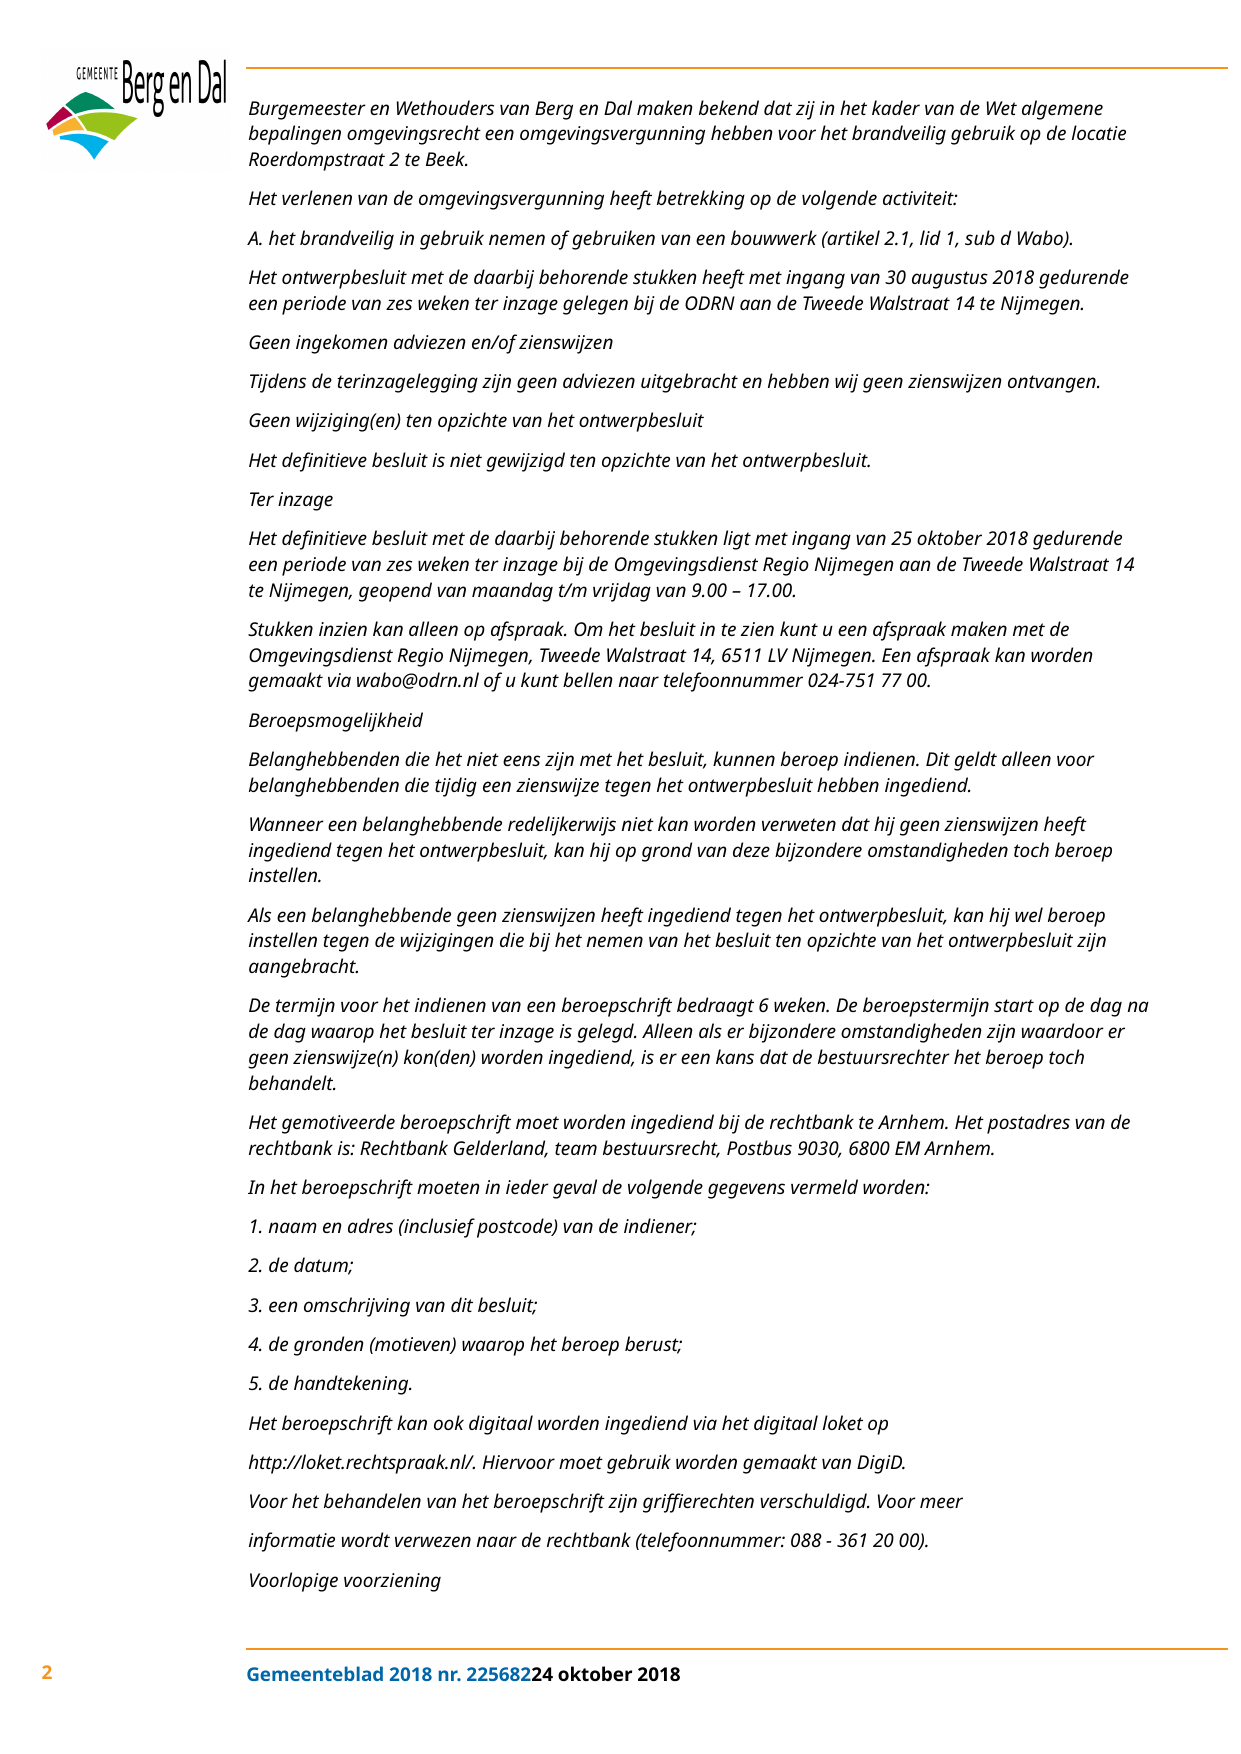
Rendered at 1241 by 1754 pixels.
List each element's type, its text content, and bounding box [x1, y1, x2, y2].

text A. het brandveilig in gebruik nemen of gebruiken van een bouwwerk (artikel 2.1, lid 1, sub d Wabo). [248, 225, 1152, 251]
text Voorlopige voorziening [248, 1567, 1152, 1592]
text Ter inzage [248, 486, 1152, 512]
text informatie wordt verwezen naar de rechtbank (telefoonnummer: 088 - 361 20 00). [248, 1527, 1152, 1553]
text Beroepsmogelijkheid [248, 707, 1152, 733]
text 4. de gronden (motieven) waarop het beroep berust; [248, 1331, 1152, 1357]
text Belanghebbenden die het niet eens zijn met het besluit, kunnen beroep indienen. Dit geldt alleen voor belanghebbenden die tijdig een zienswijze tegen het ontwerpbesluit hebben ingediend. [248, 746, 1152, 798]
text http://loket.rechtspraak.nl/. Hiervoor moet gebruik worden gemaakt van DigiD. [248, 1449, 1152, 1475]
text Burgemeester en Wethouders van Berg en Dal maken bekend dat zij in het kader van de Wet algemene bepalingen omgevingsrecht een omgevingsvergunning hebben voor het brandveilig gebruik op de locatie Roerdompstraat 2 te Beek. [248, 95, 1152, 172]
text Het ontwerpbesluit met de daarbij behorende stukken heeft met ingang van 30 augustus 2018 gedurende een periode van zes weken ter inzage gelegen bij de ODRN aan de Tweede Walstraat 14 te Nijmegen. [248, 264, 1152, 316]
text Als een belanghebbende geen zienswijzen heeft ingediend tegen het ontwerpbesluit, kan hij wel beroep instellen tegen de wijzigingen die bij het nemen van het besluit ten opzichte van het ontwerpbesluit zijn aangebracht. [248, 902, 1152, 979]
text 2. de datum; [248, 1253, 1152, 1278]
text Het gemotiveerde beroepschrift moet worden ingediend bij de rechtbank te Arnhem. Het postadres van de rechtbank is: Rechtbank Gelderland, team bestuursrecht, Postbus 9030, 6800 EM Arnhem. [248, 1109, 1152, 1161]
text Wanneer een belanghebbende redelijkerwijs niet kan worden verweten dat hij geen zienswijzen heeft ingediend tegen het ontwerpbesluit, kan hij op grond van deze bijzondere omstandigheden toch beroep instellen. [248, 811, 1152, 888]
text Het definitieve besluit met de daarbij behorende stukken ligt met ingang van 25 oktober 2018 gedurende een periode van zes weken ter inzage bij de Omgevingsdienst Regio Nijmegen aan de Tweede Walstraat 14 te Nijmegen, geopend van maandag t/m vrijdag van 9.00 – 17.00. [248, 525, 1152, 603]
text Geen wijziging(en) ten opzichte van het ontwerpbesluit [248, 408, 1152, 433]
picture [41, 47, 231, 172]
text 3. een omschrijving van dit besluit; [248, 1292, 1152, 1318]
text In het beroepschrift moeten in ieder geval de volgende gegevens vermeld worden: [248, 1174, 1152, 1200]
text Voor het behandelen van het beroepschrift zijn griffierechten verschuldigd. Voor meer [248, 1488, 1152, 1514]
text 1. naam en adres (inclusief postcode) van de indiener; [248, 1213, 1152, 1239]
text 5. de handtekening. [248, 1370, 1152, 1396]
text Het definitieve besluit is niet gewijzigd ten opzichte van het ontwerpbesluit. [248, 447, 1152, 473]
text Tijdens de terinzagelegging zijn geen adviezen uitgebracht en hebben wij geen zienswijzen ontvangen. [248, 368, 1152, 394]
text Het verlenen van de omgevingsvergunning heeft betrekking op de volgende activiteit: [248, 186, 1152, 211]
text De termijn voor het indienen van een beroepschrift bedraagt 6 weken. De beroepstermijn start op de dag na de dag waarop het besluit ter inzage is gelegd. Alleen als er bijzondere omstandigheden zijn waardoor er geen zienswijze(n) kon(den) worden ingediend, is er een kans dat de bestuursrechter het beroep toch behandelt. [248, 993, 1152, 1096]
text Stukken inzien kan alleen op afspraak. Om het besluit in te zien kunt u een afspraak maken met de Omgevingsdienst Regio Nijmegen, Tweede Walstraat 14, 6511 LV Nijmegen. Een afspraak kan worden gemaakt via wabo@odrn.nl of u kunt bellen naar telefoonnummer 024-751 77 00. [248, 616, 1152, 693]
text Geen ingekomen adviezen en/of zienswijzen [248, 329, 1152, 355]
text Het beroepschrift kan ook digitaal worden ingediend via het digitaal loket op [248, 1410, 1152, 1435]
